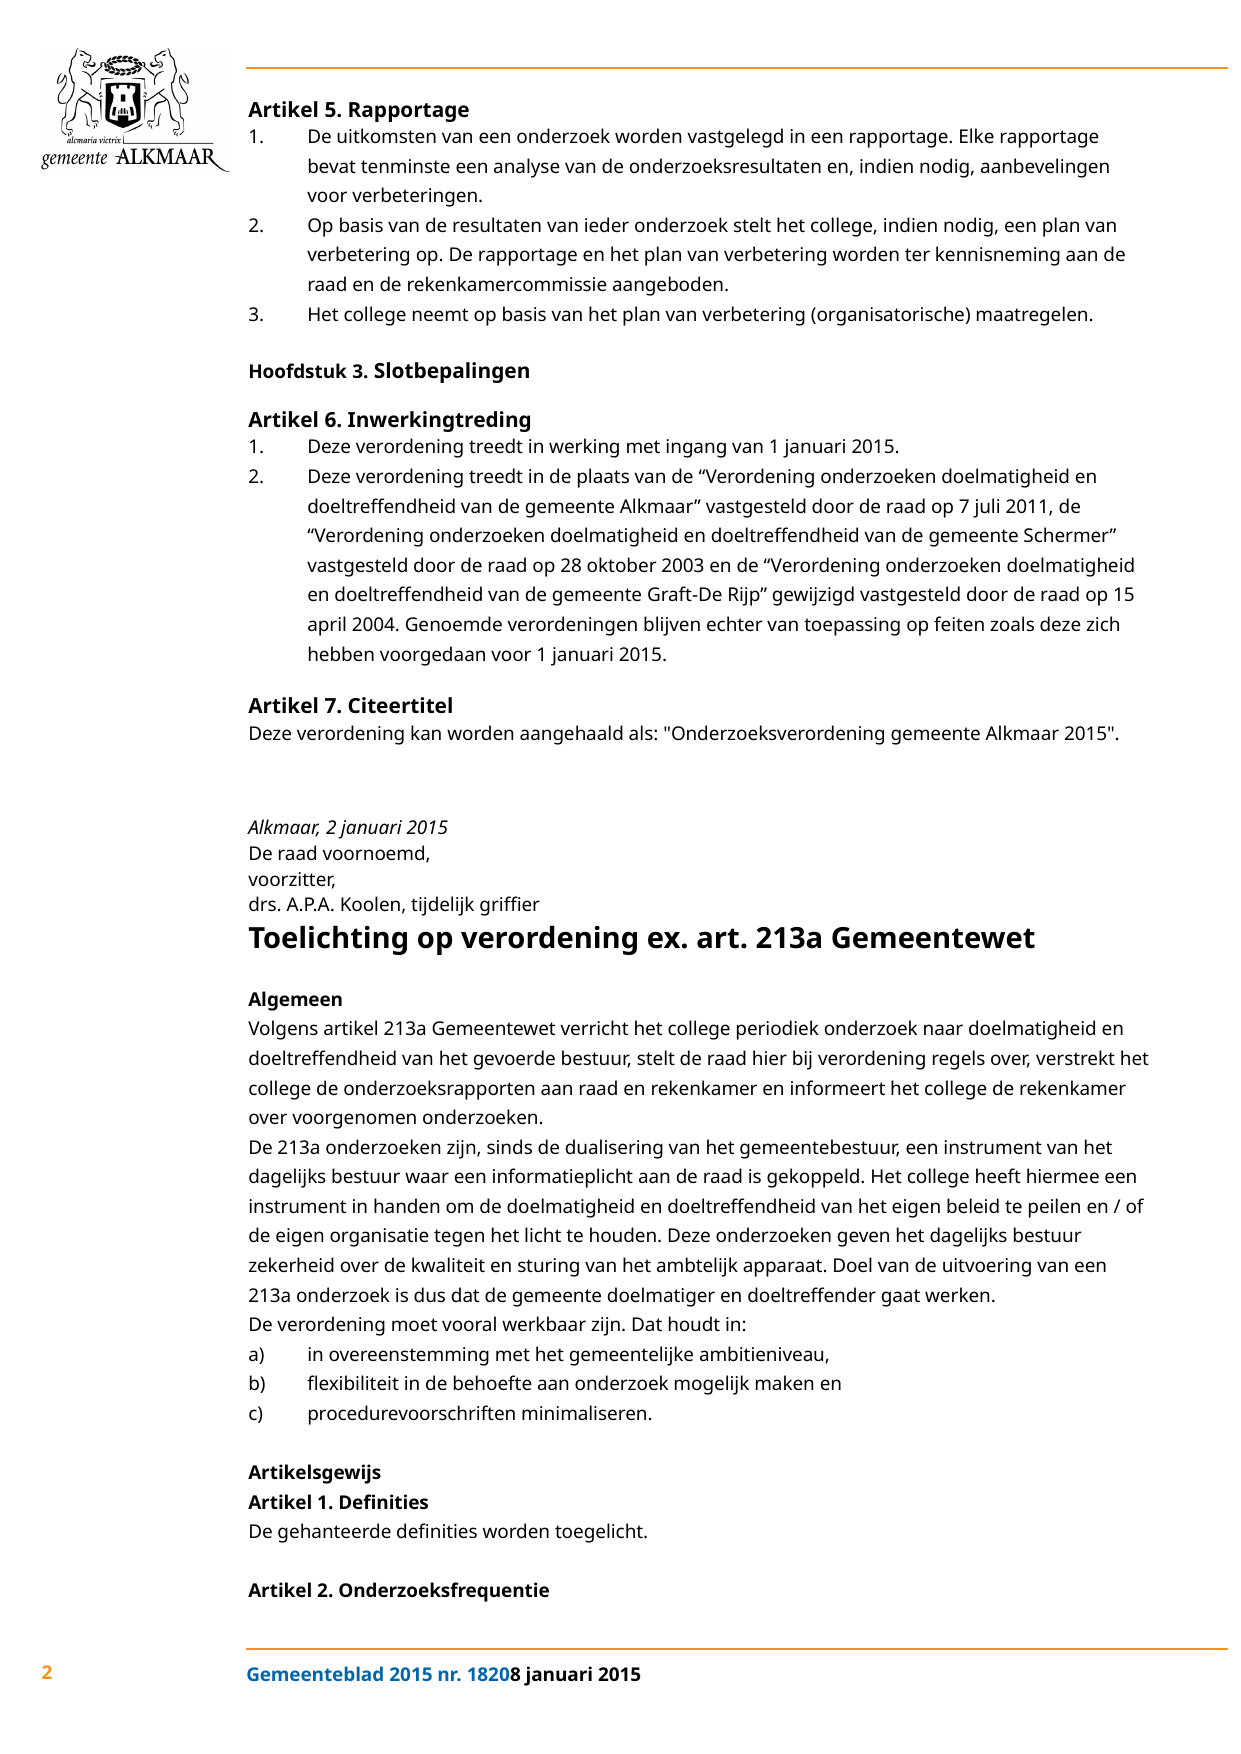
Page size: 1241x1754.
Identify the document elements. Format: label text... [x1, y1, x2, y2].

text Artikel 1. Definities [248, 1489, 1152, 1515]
list Op basis van de resultaten van ieder onderzoek stelt het college, indien nodig, een plan van verbetering op. De rapportage en het plan van verbetering worden ter kennisneming aan de raad en de rekenkamercommissie aangeboden. [248, 212, 1152, 297]
text voorzitter, [248, 866, 1152, 891]
picture [41, 47, 231, 172]
text Artikel 5. Rapportage [248, 95, 1152, 123]
list flexibiliteit in de behoefte aan onderzoek mogelijk maken en [248, 1371, 1152, 1396]
list Deze verordening treedt in werking met ingang van 1 januari 2015. [248, 434, 1152, 459]
list De uitkomsten van een onderzoek worden vastgelegd in een rapportage. Elke rapportage bevat tenminste een analyse van de onderzoeksresultaten en, indien nodig, aanbevelingen voor verbeteringen. [248, 123, 1152, 208]
text Artikel 6. Inwerkingtreding [248, 405, 1152, 434]
list in overeenstemming met het gemeentelijke ambitieniveau, [248, 1341, 1152, 1367]
list procedurevoorschriften minimaliseren. [248, 1400, 1152, 1426]
text Volgens artikel 213a Gemeentewet verricht het college periodiek onderzoek naar doelmatigheid en doeltreffendheid van het gevoerde bestuur, stelt de raad hier bij verordening regels over, verstrekt het college de onderzoeksrapporten aan raad en rekenkamer en informeert het college de rekenkamer over voorgenomen onderzoeken. [248, 1016, 1152, 1130]
text drs. A.P.A. Koolen, tijdelijk griffier [248, 891, 1152, 917]
list Het college neemt op basis van het plan van verbetering (organisatorische) maatregelen. [248, 301, 1152, 326]
text De verordening moet vooral werkbaar zijn. Dat houdt in: [248, 1311, 1152, 1337]
text Algemeen [248, 986, 1152, 1012]
text Deze verordening kan worden aangehaald als: "Onderzoeksverordening gemeente Alkmaar 2015". [248, 720, 1152, 745]
list Deze verordening treedt in de plaats van de “Verordening onderzoeken doelmatigheid en doeltreffendheid van de gemeente Alkmaar” vastgesteld door de raad op 7 juli 2011, de “Verordening onderzoeken doelmatigheid en doeltreffendheid van de gemeente Schermer” vastgesteld door de raad op 28 oktober 2003 en de “Verordening onderzoeken doelmatigheid en doeltreffendheid van de gemeente Graft-De Rijp” gewijzigd vastgesteld door de raad op 15 april 2004. Genoemde verordeningen blijven echter van toepassing op feiten zoals deze zich hebben voorgedaan voor 1 januari 2015. [248, 463, 1152, 667]
text De raad voornoemd, [248, 840, 1152, 866]
text Toelichting op verordening ex. art. 213a Gemeentewet [248, 917, 1152, 957]
text Artikel 7. Citeertitel [248, 691, 1152, 720]
text De 213a onderzoeken zijn, sinds de dualisering van het gemeentebestuur, een instrument van het dagelijks bestuur waar een informatieplicht aan de raad is gekoppeld. Het college heeft hiermee een instrument in handen om de doelmatigheid en doeltreffendheid van het eigen beleid te peilen en / of de eigen organisatie tegen het licht te houden. Deze onderzoeken geven het dagelijks bestuur zekerheid over de kwaliteit en sturing van het ambtelijk apparaat. Doel van de uitvoering van een 213a onderzoek is dus dat de gemeente doelmatiger en doeltreffender gaat werken. [248, 1134, 1152, 1308]
text Artikelsgewijs [248, 1459, 1152, 1485]
text Artikel 2. Onderzoeksfrequentie [248, 1578, 1152, 1603]
text Hoofdstuk 3. Slotbepalingen [248, 356, 1152, 384]
text Alkmaar, 2 januari 2015 [248, 814, 1152, 840]
text De gehanteerde definities worden toegelicht. [248, 1518, 1152, 1544]
